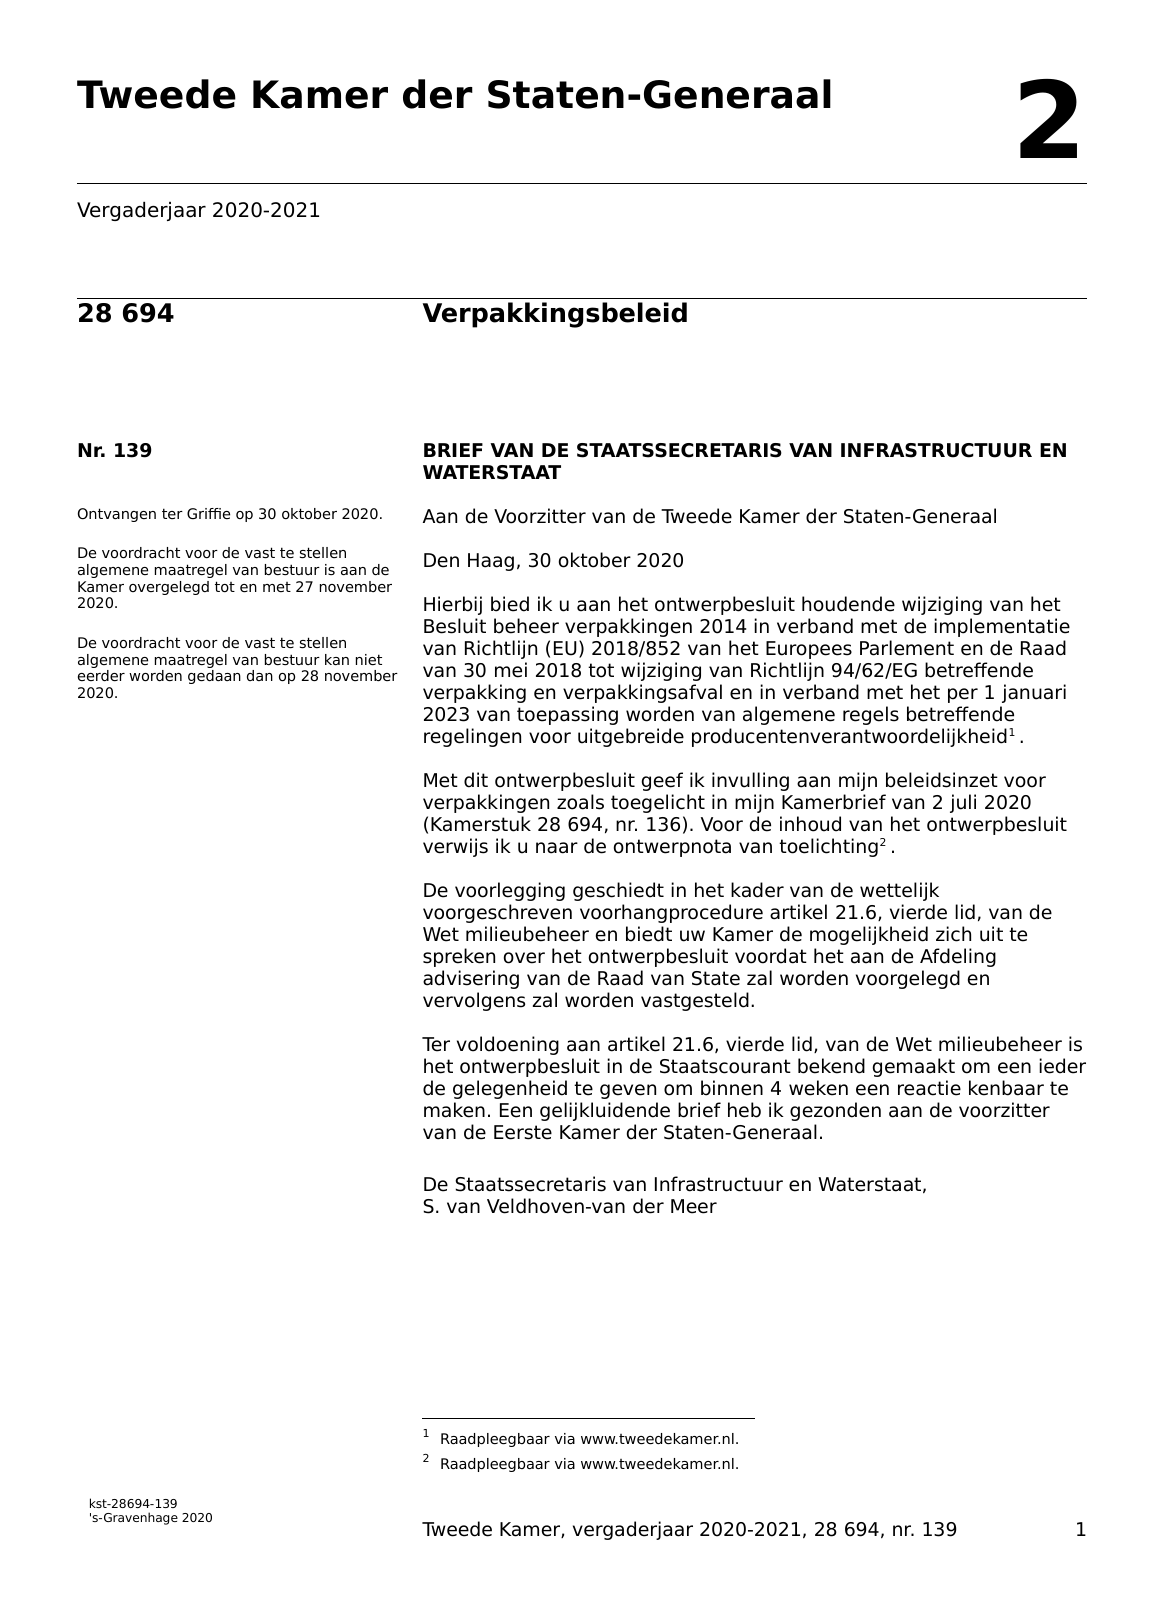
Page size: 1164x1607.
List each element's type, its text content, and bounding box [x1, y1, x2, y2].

text De voorlegging geschiedt in het kader van de wettelijk voorgeschreven voorhangprocedure artikel 21.6, vierde lid, van de Wet milieubeheer en biedt uw Kamer de mogelijkheid zich uit te spreken over het ontwerpbesluit voordat het aan de Afdeling advisering van de Raad van State zal worden voorgelegd en vervolgens zal worden vastgesteld. [422, 880, 1087, 1012]
table_header 2 [886, 59, 1087, 183]
subtitle Nr. 139 BRIEF VAN DE STAATSSECRETARIS VAN INFRASTRUCTUUR EN WATERSTAAT [77, 440, 1087, 484]
text De voordracht voor de vast te stellen algemene maatregel van bestuur is aan de Kamer overgelegd tot en met 27 november 2020. [77, 545, 399, 612]
text Ontvangen ter Griffie op 30 oktober 2020. [77, 506, 399, 523]
table_cell Vergaderjaar 2020-2021 [77, 184, 1087, 298]
text Met dit ontwerpbesluit geef ik invulling aan mijn beleidsinzet voor verpakkingen zoals toegelicht in mijn Kamerbrief van 2 juli 2020 (Kamerstuk 28 694, nr. 136). Voor de inhoud van het ontwerpbesluit verwijs ik u naar de ontwerpnota van toelichting. [422, 770, 1087, 858]
text Raadpleegbaar via www.tweedekamer.nl. [422, 1452, 1087, 1474]
text Den Haag, 30 oktober 2020 [422, 550, 1087, 572]
text De Staatssecretaris van Infrastructuur en Waterstaat, S. van Veldhoven-van der Meer [422, 1174, 1087, 1218]
text kst-28694-139 [88, 1497, 323, 1511]
text De voordracht voor de vast te stellen algemene maatregel van bestuur kan niet eerder worden gedaan dan op 28 november 2020. [77, 634, 399, 702]
subtitle 28 694 Verpakkingsbeleid [77, 299, 1087, 329]
text Ter voldoening aan artikel 21.6, vierde lid, van de Wet milieubeheer is het ontwerpbesluit in de Staatscourant bekend gemaakt om een ieder de gelegenheid te geven om binnen 4 weken een reactie kenbaar te maken. Een gelijkluidende brief heb ik gezonden aan de voorzitter van de Eerste Kamer der Staten-Generaal. [422, 1034, 1087, 1144]
table_header Tweede Kamer der Staten-Generaal [77, 59, 886, 183]
text Aan de Voorzitter van de Tweede Kamer der Staten-Generaal [422, 506, 1087, 528]
text 's-Gravenhage 2020 [88, 1511, 323, 1525]
text [77, 523, 399, 545]
text [77, 612, 399, 634]
text Hierbij bied ik u aan het ontwerpbesluit houdende wijziging van het Besluit beheer verpakkingen 2014 in verband met de implementatie van Richtlijn (EU) 2018/852 van het Europees Parlement en de Raad van 30 mei 2018 tot wijziging van Richtlijn 94/62/EG betreffende verpakking en verpakkingsafval en in verband met het per 1 januari 2023 van toepassing worden van algemene regels betreffende regelingen voor uitgebreide producentenverantwoordelijkheid. [422, 594, 1087, 748]
text Raadpleegbaar via www.tweedekamer.nl. [422, 1427, 1087, 1449]
